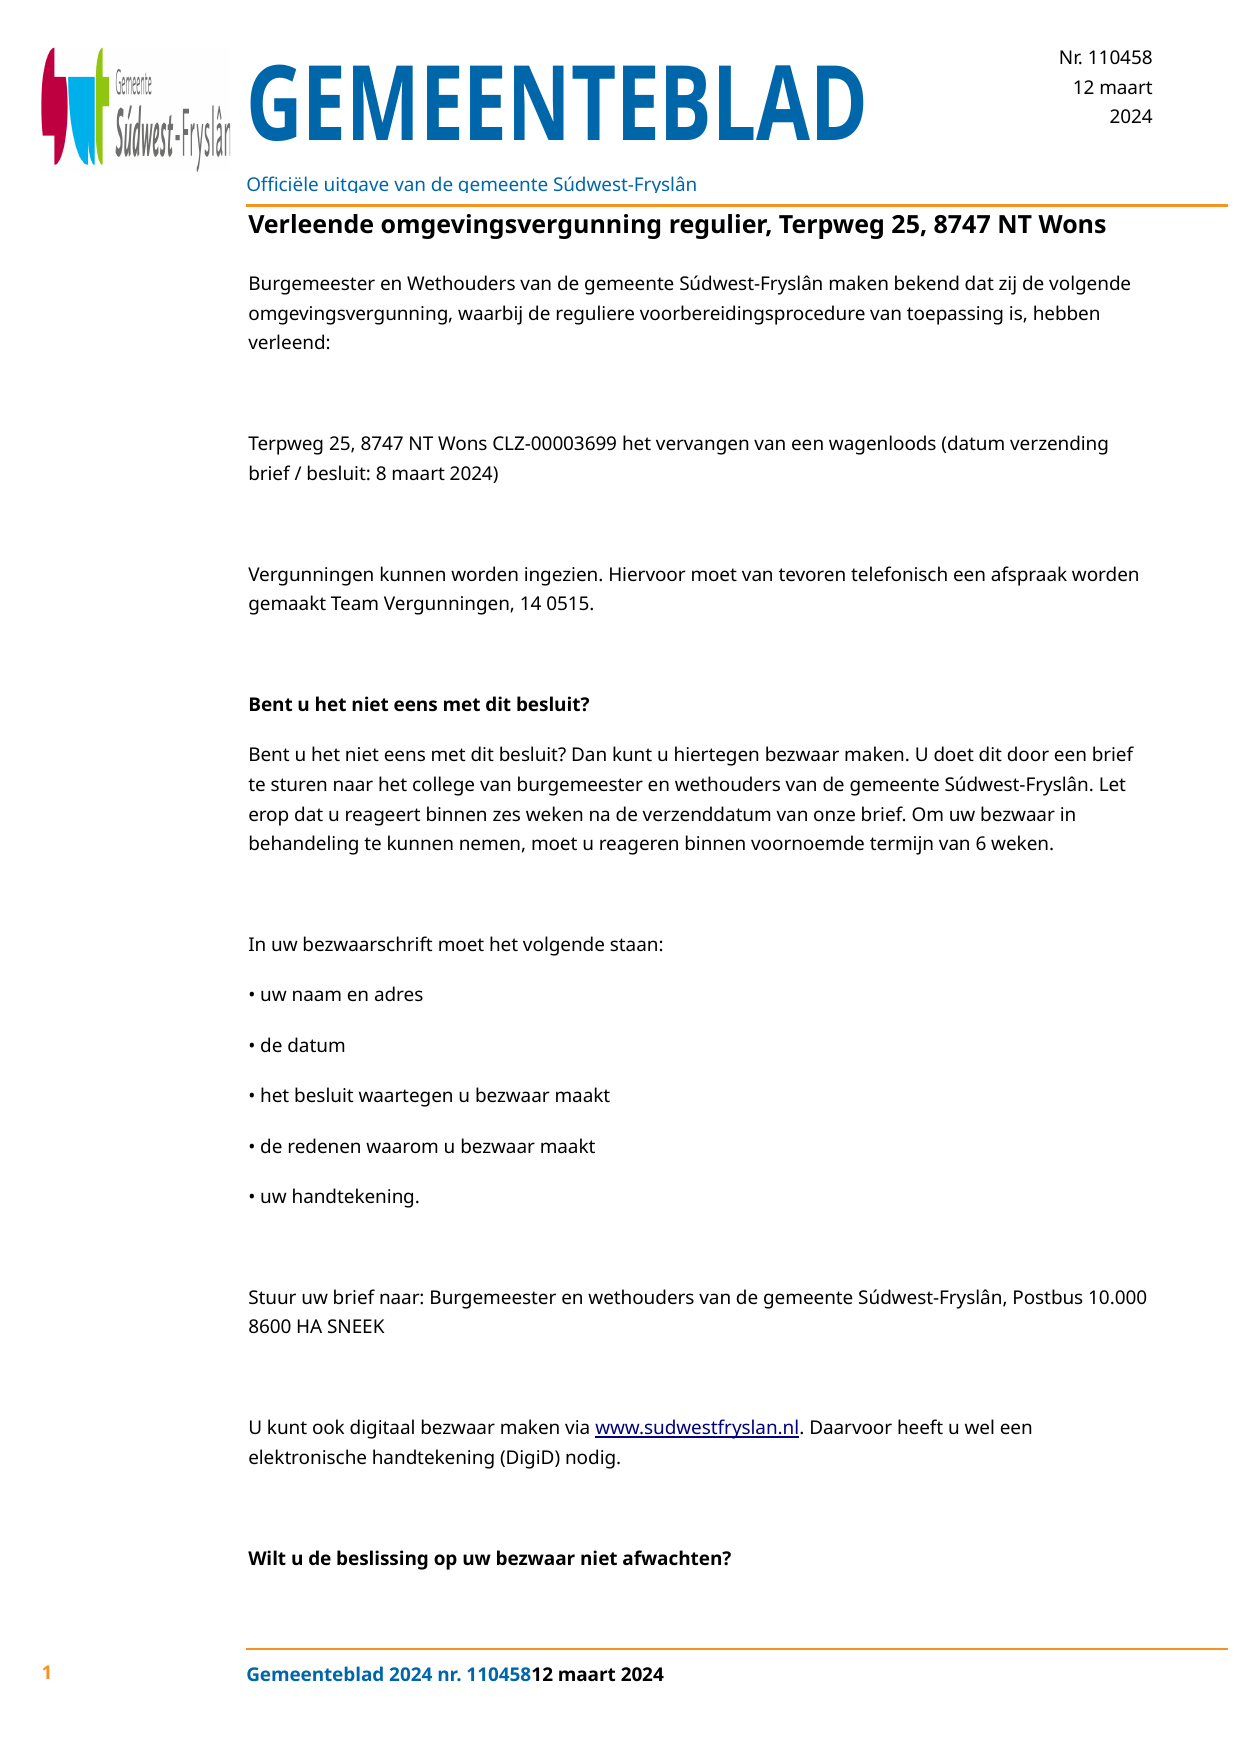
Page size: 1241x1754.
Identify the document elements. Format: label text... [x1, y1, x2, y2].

text U kunt ook digitaal bezwaar maken via www.sudwestfryslan.nl. Daarvoor heeft u wel een elektronische handtekening (DigiD) nodig. [248, 1414, 1152, 1470]
text Verleende omgevingsvergunning regulier, Terpweg 25, 8747 NT Wons [248, 207, 1152, 241]
text Wilt u de beslissing op uw bezwaar niet afwachten? [248, 1545, 1152, 1571]
text Vergunningen kunnen worden ingezien. Hiervoor moet van tevoren telefonisch een afspraak worden gemaakt Team Vergunningen, 14 0515. [248, 561, 1152, 616]
text In uw bezwaarschrift moet het volgende staan: [248, 931, 1152, 957]
picture [41, 47, 231, 172]
text Bent u het niet eens met dit besluit? [248, 691, 1152, 717]
text • uw handtekening. [248, 1183, 1152, 1209]
text • de redenen waarom u bezwaar maakt [248, 1133, 1152, 1158]
text Stuur uw brief naar: Burgemeester en wethouders van de gemeente Súdwest-Fryslân, Postbus 10.000 8600 HA SNEEK [248, 1284, 1152, 1339]
text Bent u het niet eens met dit besluit? Dan kunt u hiertegen bezwaar maken. U doet dit door een brief te sturen naar het college van burgemeester en wethouders van de gemeente Súdwest-Fryslân. Let erop dat u reageert binnen zes weken na de verzenddatum van onze brief. Om uw bezwaar in behandeling te kunnen nemen, moet u reageren binnen voornoemde termijn van 6 weken. [248, 742, 1152, 856]
text • het besluit waartegen u bezwaar maakt [248, 1082, 1152, 1108]
text Burgemeester en Wethouders van de gemeente Súdwest-Fryslân maken bekend dat zij de volgende omgevingsvergunning, waarbij de reguliere voorbereidingsprocedure van toepassing is, hebben verleend: [248, 270, 1152, 355]
text • de datum [248, 1032, 1152, 1058]
text • uw naam en adres [248, 982, 1152, 1007]
text Terpweg 25, 8747 NT Wons CLZ-00003699 het vervangen van een wagenloods (datum verzending brief / besluit: 8 maart 2024) [248, 430, 1152, 486]
